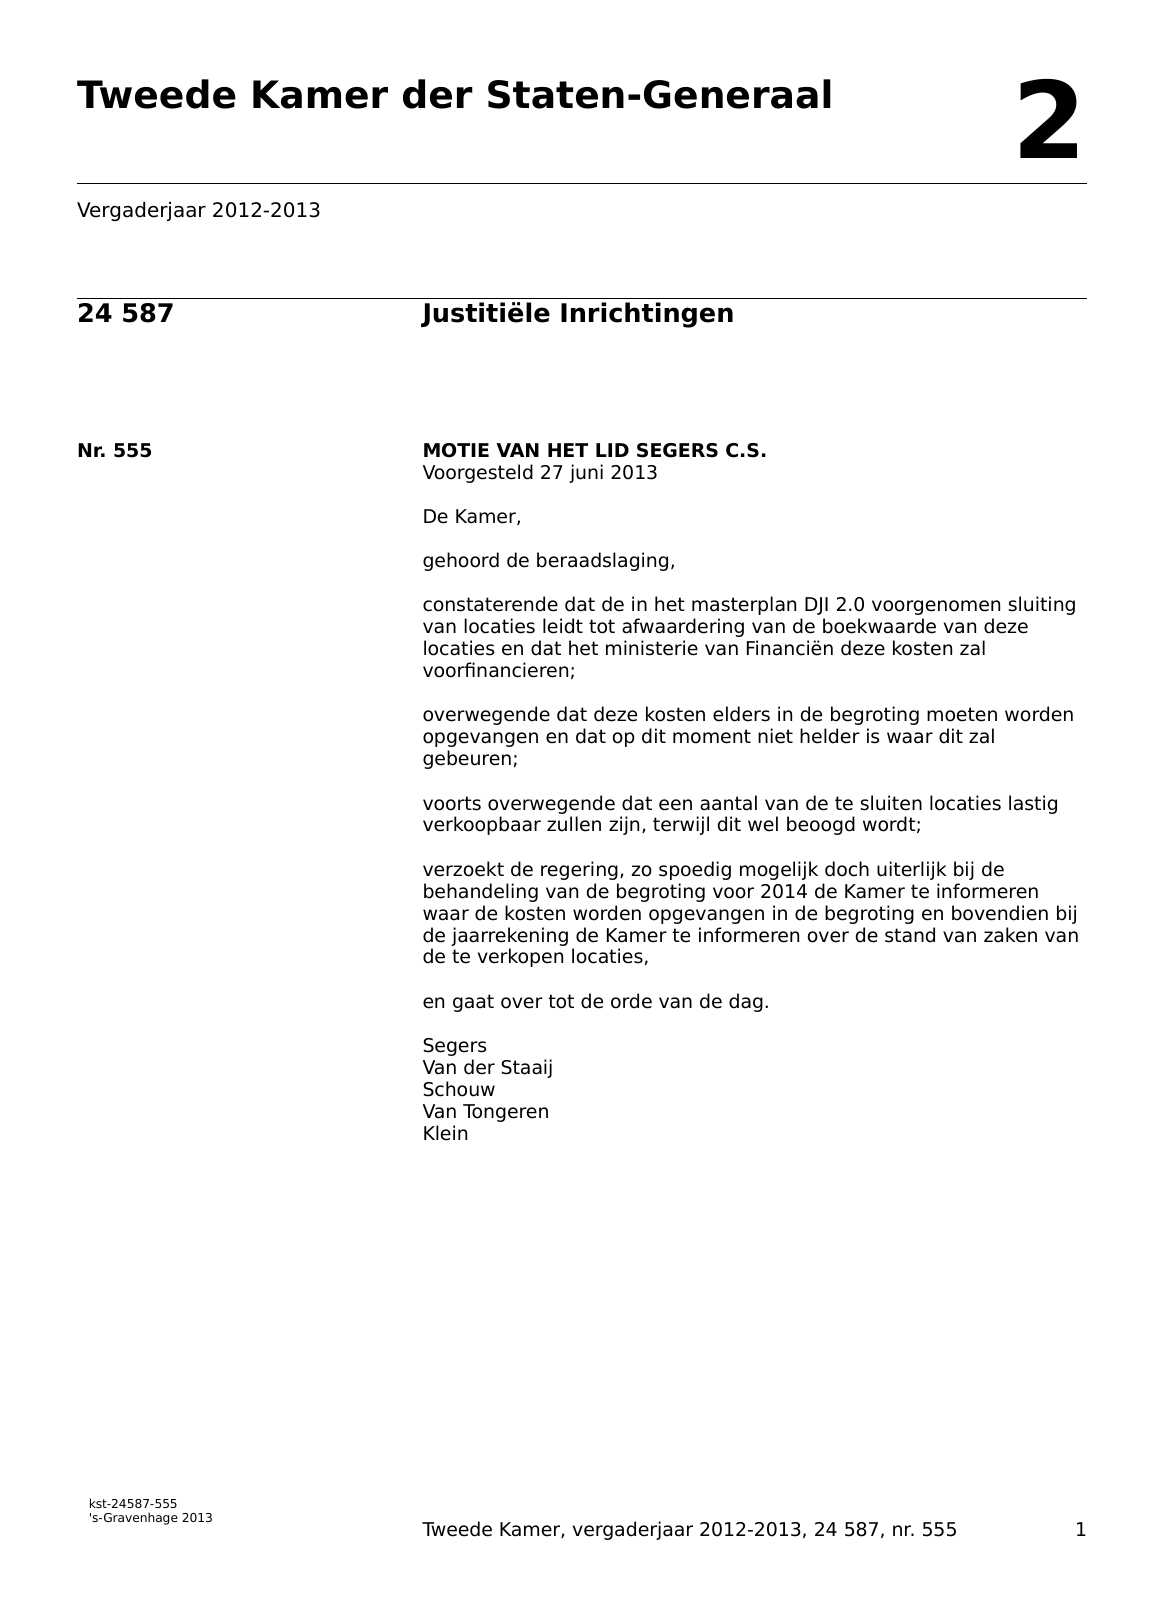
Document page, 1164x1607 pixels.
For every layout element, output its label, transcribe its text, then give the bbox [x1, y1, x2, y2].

text Klein [422, 1123, 1087, 1145]
text constaterende dat de in het masterplan DJI 2.0 voorgenomen sluiting van locaties leidt tot afwaardering van de boekwaarde van deze locaties en dat het ministerie van Financiën deze kosten zal voorfinancieren; [422, 594, 1087, 682]
table_header 2 [886, 59, 1087, 183]
text verzoekt de regering, zo spoedig mogelijk doch uiterlijk bij de behandeling van de begroting voor 2014 de Kamer te informeren waar de kosten worden opgevangen in de begroting en bovendien bij de jaarrekening de Kamer te informeren over de stand van zaken van de te verkopen locaties, [422, 858, 1087, 968]
text Voorgesteld 27 juni 2013 [422, 462, 1087, 484]
text Segers [422, 1035, 1087, 1057]
text voorts overwegende dat een aantal van de te sluiten locaties lastig verkoopbaar zullen zijn, terwijl dit wel beoogd wordt; [422, 792, 1087, 836]
table_cell Vergaderjaar 2012-2013 [77, 184, 1087, 298]
table_header Tweede Kamer der Staten-Generaal [77, 59, 886, 183]
text 's-Gravenhage 2013 [88, 1511, 323, 1525]
text Van der Staaij [422, 1057, 1087, 1079]
text overwegende dat deze kosten elders in de begroting moeten worden opgevangen en dat op dit moment niet helder is waar dit zal gebeuren; [422, 704, 1087, 770]
text gehoord de beraadslaging, [422, 550, 1087, 572]
text De Kamer, [422, 506, 1087, 528]
subtitle Nr. 555 MOTIE VAN HET LID SEGERS C.S. [77, 440, 1087, 462]
text en gaat over tot de orde van de dag. [422, 991, 1087, 1013]
text Van Tongeren [422, 1101, 1087, 1123]
text kst-24587-555 [88, 1497, 323, 1511]
subtitle 24 587 Justitiële Inrichtingen [77, 299, 1087, 329]
text Schouw [422, 1079, 1087, 1101]
